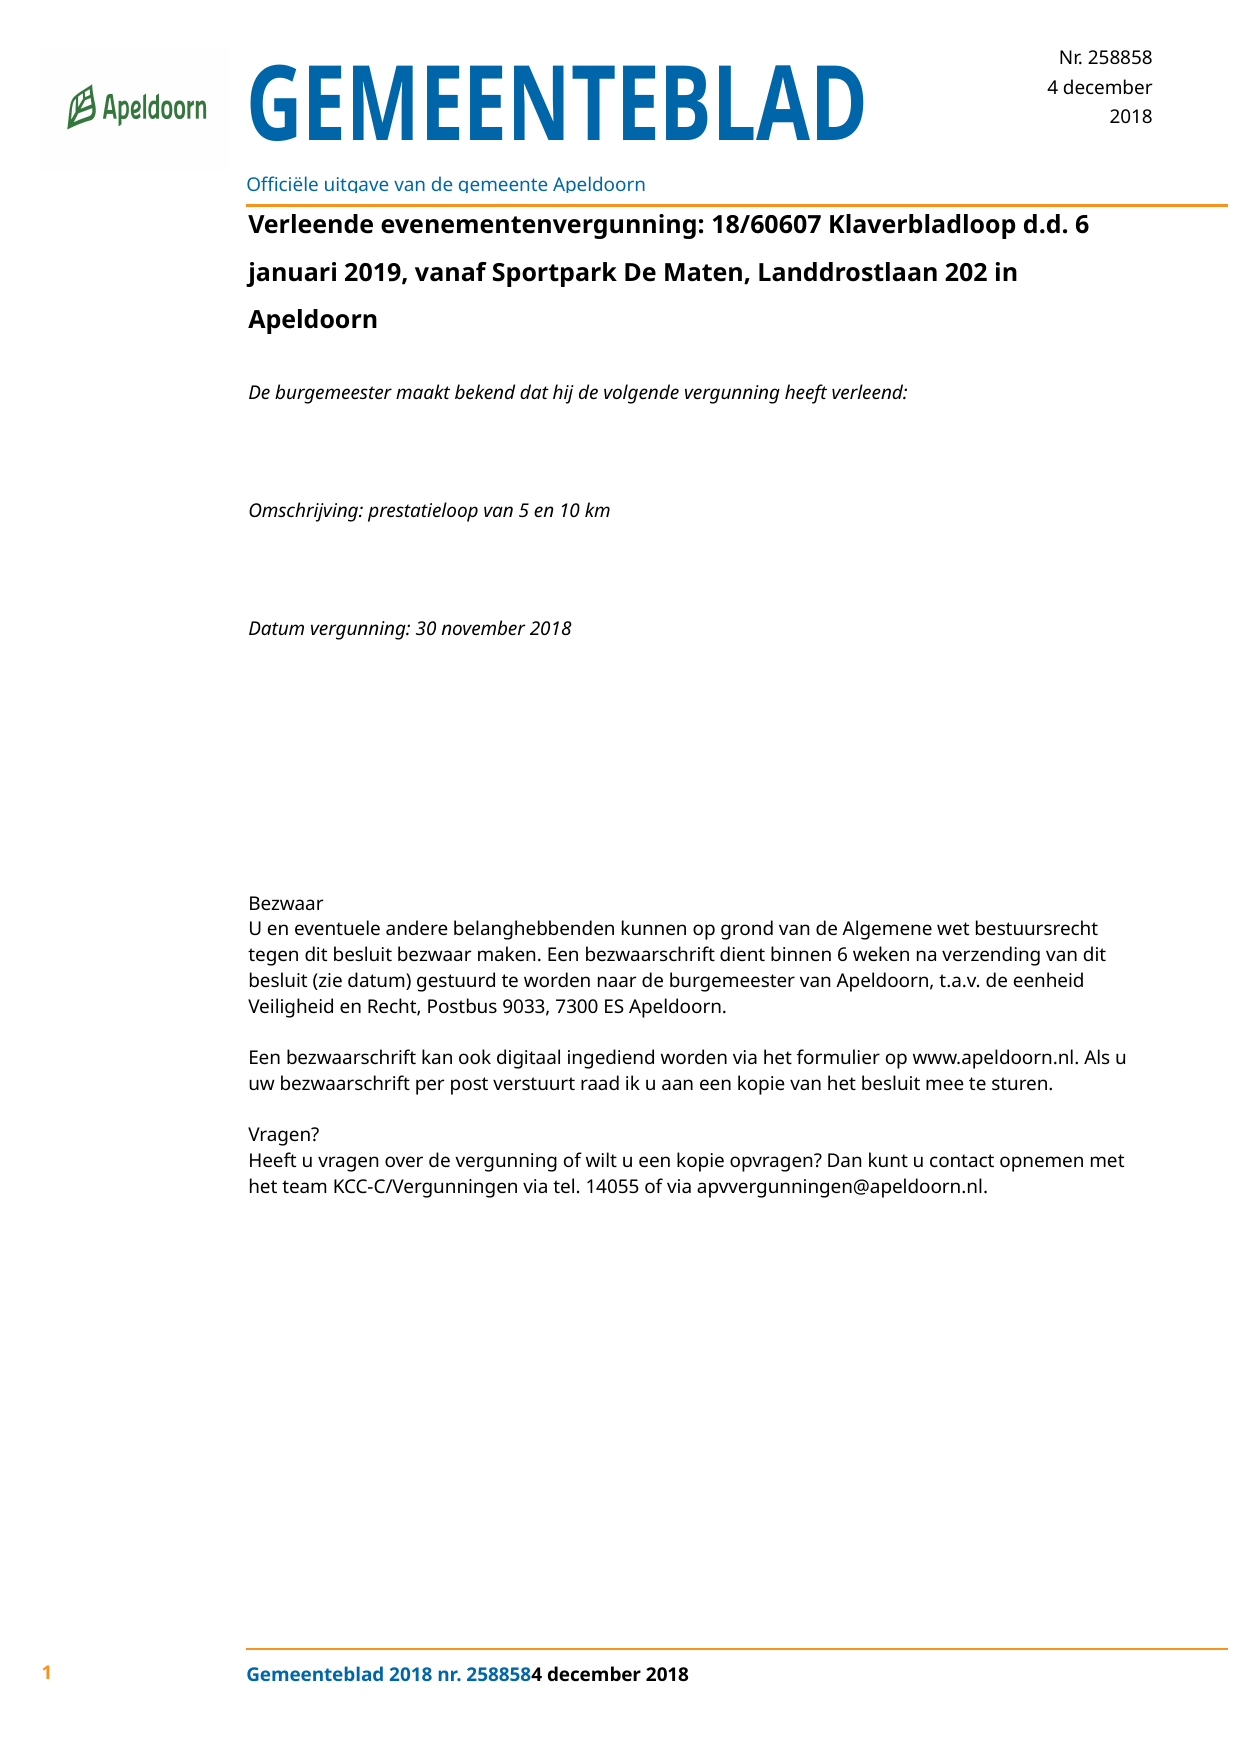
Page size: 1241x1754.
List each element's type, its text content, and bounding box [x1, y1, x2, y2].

text De burgemeester maakt bekend dat hij de volgende vergunning heeft verleend: [248, 379, 1152, 405]
picture [41, 47, 231, 172]
text Omschrijving: prestatieloop van 5 en 10 km [248, 497, 1152, 523]
text Verleende evenementenvergunning: 18/60607 Klaverbladloop d.d. 6 januari 2019, vanaf Sportpark De Maten, Landdrostlaan 202 in Apeldoorn [248, 207, 1152, 336]
text Datum vergunning: 30 november 2018 [248, 615, 1152, 640]
text Vragen? [248, 1121, 1152, 1147]
text Heeft u vragen over de vergunning of wilt u een kopie opvragen? Dan kunt u contact opnemen met het team KCC-C/Vergunningen via tel. 14055 of via apvvergunningen@apeldoorn.nl. [248, 1147, 1152, 1199]
text Bezwaar [248, 890, 1152, 916]
text U en eventuele andere belanghebbenden kunnen op grond van de Algemene wet bestuursrecht tegen dit besluit bezwaar maken. Een bezwaarschrift dient binnen 6 weken na verzending van dit besluit (zie datum) gestuurd te worden naar de burgemeester van Apeldoorn, t.a.v. de eenheid Veiligheid en Recht, Postbus 9033, 7300 ES Apeldoorn. [248, 916, 1152, 1018]
text Een bezwaarschrift kan ook digitaal ingediend worden via het formulier op www.apeldoorn.nl. Als u uw bezwaarschrift per post verstuurt raad ik u aan een kopie van het besluit mee te sturen. [248, 1044, 1152, 1096]
